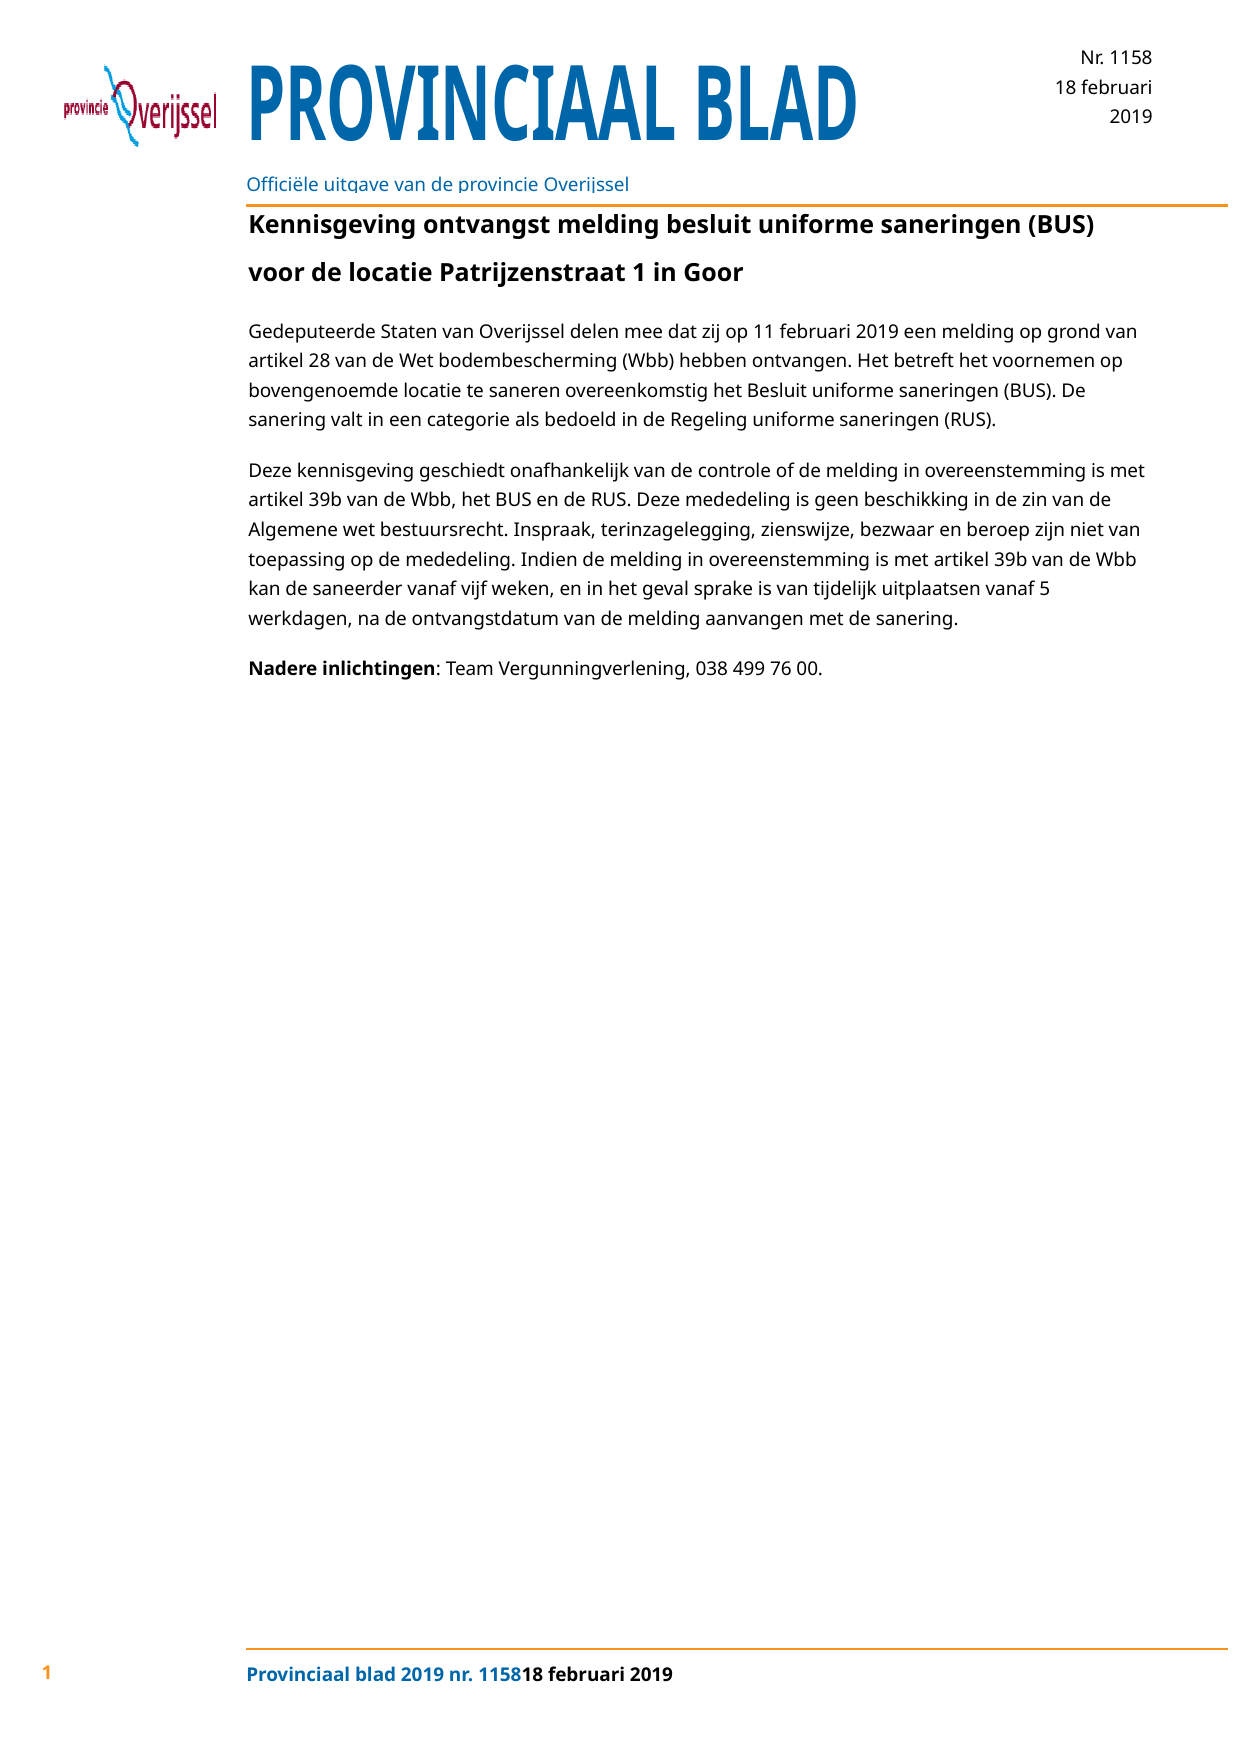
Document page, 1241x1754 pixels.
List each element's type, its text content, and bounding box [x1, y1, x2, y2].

text Kennisgeving ontvangst melding besluit uniforme saneringen (BUS) voor de locatie Patrijzenstraat 1 in Goor [248, 207, 1152, 288]
text Gedeputeerde Staten van Overijssel delen mee dat zij op 11 februari 2019 een melding op grond van artikel 28 van de Wet bodembescherming (Wbb) hebben ontvangen. Het betreft het voornemen op bovengenoemde locatie te saneren overeenkomstig het Besluit uniforme saneringen (BUS). De sanering valt in een categorie als bedoeld in de Regeling uniforme saneringen (RUS). [248, 318, 1152, 432]
text Nadere inlichtingen: Team Vergunningverlening, 038 499 76 00. [248, 655, 1152, 681]
text Deze kennisgeving geschiedt onafhankelijk van de controle of de melding in overeenstemming is met artikel 39b van de Wbb, het BUS en de RUS. Deze mededeling is geen beschikking in de zin van de Algemene wet bestuursrecht. Inspraak, terinzagelegging, zienswijze, bezwaar en beroep zijn niet van toepassing op de mededeling. Indien de melding in overeenstemming is met artikel 39b van de Wbb kan de saneerder vanaf vijf weken, en in het geval sprake is van tijdelijk uitplaatsen vanaf 5 werkdagen, na de ontvangstdatum van de melding aanvangen met de sanering. [248, 457, 1152, 631]
picture [41, 47, 231, 172]
